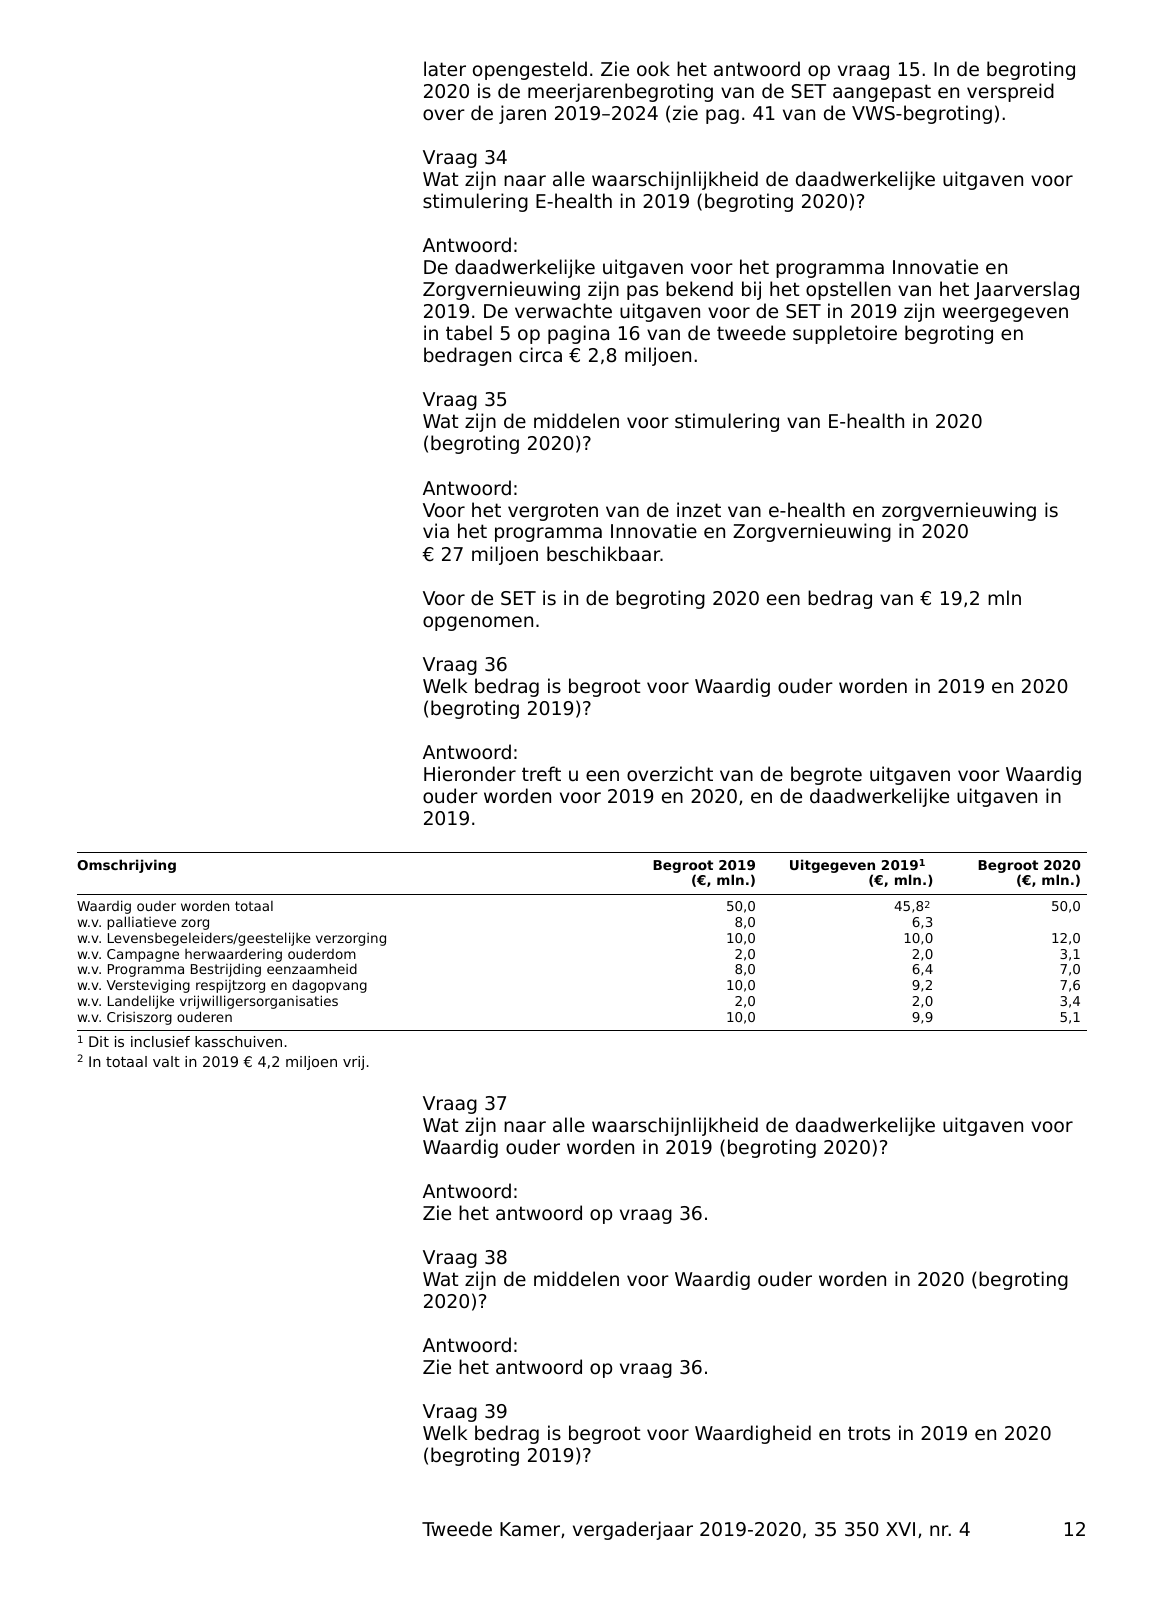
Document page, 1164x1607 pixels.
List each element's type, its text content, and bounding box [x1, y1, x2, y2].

text Vraag 35 [422, 389, 1087, 411]
table_cell 12,0 [939, 931, 1087, 946]
table_cell w.v. Programma Bestrijding eenzaamheid [77, 962, 614, 978]
text Vraag 39 [422, 1401, 1087, 1423]
table_cell 3,1 [939, 946, 1087, 962]
text Welk bedrag is begroot voor Waardig ouder worden in 2019 en 2020 (begroting 2019)? [422, 676, 1087, 720]
table_cell 1 Dit is inclusief kasschuiven. 2 In totaal valt in 2019 € 4,2 miljoen vrij. [77, 1031, 1087, 1070]
text Antwoord: [422, 1335, 1087, 1357]
text Voor de SET is in de begroting 2020 een bedrag van € 19,2 mln opgenomen. [422, 588, 1087, 632]
table_cell w.v. Landelijke vrijwilligersorganisaties [77, 994, 614, 1009]
table_cell 9,9 [762, 1009, 939, 1030]
text Antwoord: [422, 235, 1087, 257]
table_cell 9,2 [762, 978, 939, 994]
text Antwoord: [422, 742, 1087, 764]
table_cell 50,0 [939, 895, 1087, 915]
table_cell 6,4 [762, 962, 939, 978]
table_cell 2,0 [762, 946, 939, 962]
table_cell 7,6 [939, 978, 1087, 994]
table_cell 2,0 [614, 946, 762, 962]
text later opengesteld. Zie ook het antwoord op vraag 15. In de begroting 2020 is de meerjarenbegroting van de SET aangepast en verspreid over de jaren 2019–2024 (zie pag. 41 van de VWS-begroting). [422, 59, 1087, 125]
text Vraag 37 [422, 1093, 1087, 1114]
table_header Begroot 2020 (€, mln.) [939, 853, 1087, 893]
table_cell 8,0 [614, 962, 762, 978]
table_cell 2,0 [614, 994, 762, 1009]
text Wat zijn de middelen voor stimulering van E-health in 2020 (begroting 2020)? [422, 411, 1087, 455]
table_header Omschrijving [77, 853, 614, 893]
text Wat zijn naar alle waarschijnlijkheid de daadwerkelijke uitgaven voor stimulering E-health in 2019 (begroting 2020)? [422, 169, 1087, 213]
table_header Uitgegeven 20191 (€, mln.) [762, 853, 939, 893]
table_cell 10,0 [762, 931, 939, 946]
text Wat zijn de middelen voor Waardig ouder worden in 2020 (begroting 2020)? [422, 1269, 1087, 1313]
table_cell w.v. Levensbegeleiders/geestelijke verzorging [77, 931, 614, 946]
table_cell 5,1 [939, 1009, 1087, 1030]
text Vraag 34 [422, 147, 1087, 169]
table_cell w.v. Campagne herwaardering ouderdom [77, 946, 614, 962]
text Vraag 38 [422, 1247, 1087, 1269]
table_cell [939, 915, 1087, 931]
table_cell 50,0 [614, 895, 762, 915]
table_cell 8,0 [614, 915, 762, 931]
text Antwoord: [422, 477, 1087, 499]
table_cell 7,0 [939, 962, 1087, 978]
table_cell 45,82 [762, 895, 939, 915]
text Vraag 36 [422, 654, 1087, 676]
text Antwoord: [422, 1181, 1087, 1203]
table_cell Waardig ouder worden totaal [77, 895, 614, 915]
text De daadwerkelijke uitgaven voor het programma Innovatie en Zorgvernieuwing zijn pas bekend bij het opstellen van het Jaarverslag 2019. De verwachte uitgaven voor de SET in 2019 zijn weergegeven in tabel 5 op pagina 16 van de tweede suppletoire begroting en bedragen circa € 2,8 miljoen. [422, 257, 1087, 367]
table_cell 10,0 [614, 978, 762, 994]
table_header Begroot 2019 (€, mln.) [614, 853, 762, 893]
table_cell w.v. Versteviging respijtzorg en dagopvang [77, 978, 614, 994]
table_cell 2,0 [762, 994, 939, 1009]
text Zie het antwoord op vraag 36. [422, 1203, 1087, 1225]
text Voor het vergroten van de inzet van e-health en zorgvernieuwing is via het programma Innovatie en Zorgvernieuwing in 2020 € 27 miljoen beschikbaar. [422, 499, 1087, 565]
table_cell w.v. palliatieve zorg [77, 915, 614, 931]
text Wat zijn naar alle waarschijnlijkheid de daadwerkelijke uitgaven voor Waardig ouder worden in 2019 (begroting 2020)? [422, 1114, 1087, 1158]
table_cell 10,0 [614, 931, 762, 946]
table_cell 6,3 [762, 915, 939, 931]
table_cell 3,4 [939, 994, 1087, 1009]
table_cell w.v. Crisiszorg ouderen [77, 1009, 614, 1030]
text Zie het antwoord op vraag 36. [422, 1357, 1087, 1379]
text Hieronder treft u een overzicht van de begrote uitgaven voor Waardig ouder worden voor 2019 en 2020, en de daadwerkelijke uitgaven in 2019. [422, 764, 1087, 830]
table_cell 10,0 [614, 1009, 762, 1030]
text Welk bedrag is begroot voor Waardigheid en trots in 2019 en 2020 (begroting 2019)? [422, 1423, 1087, 1467]
